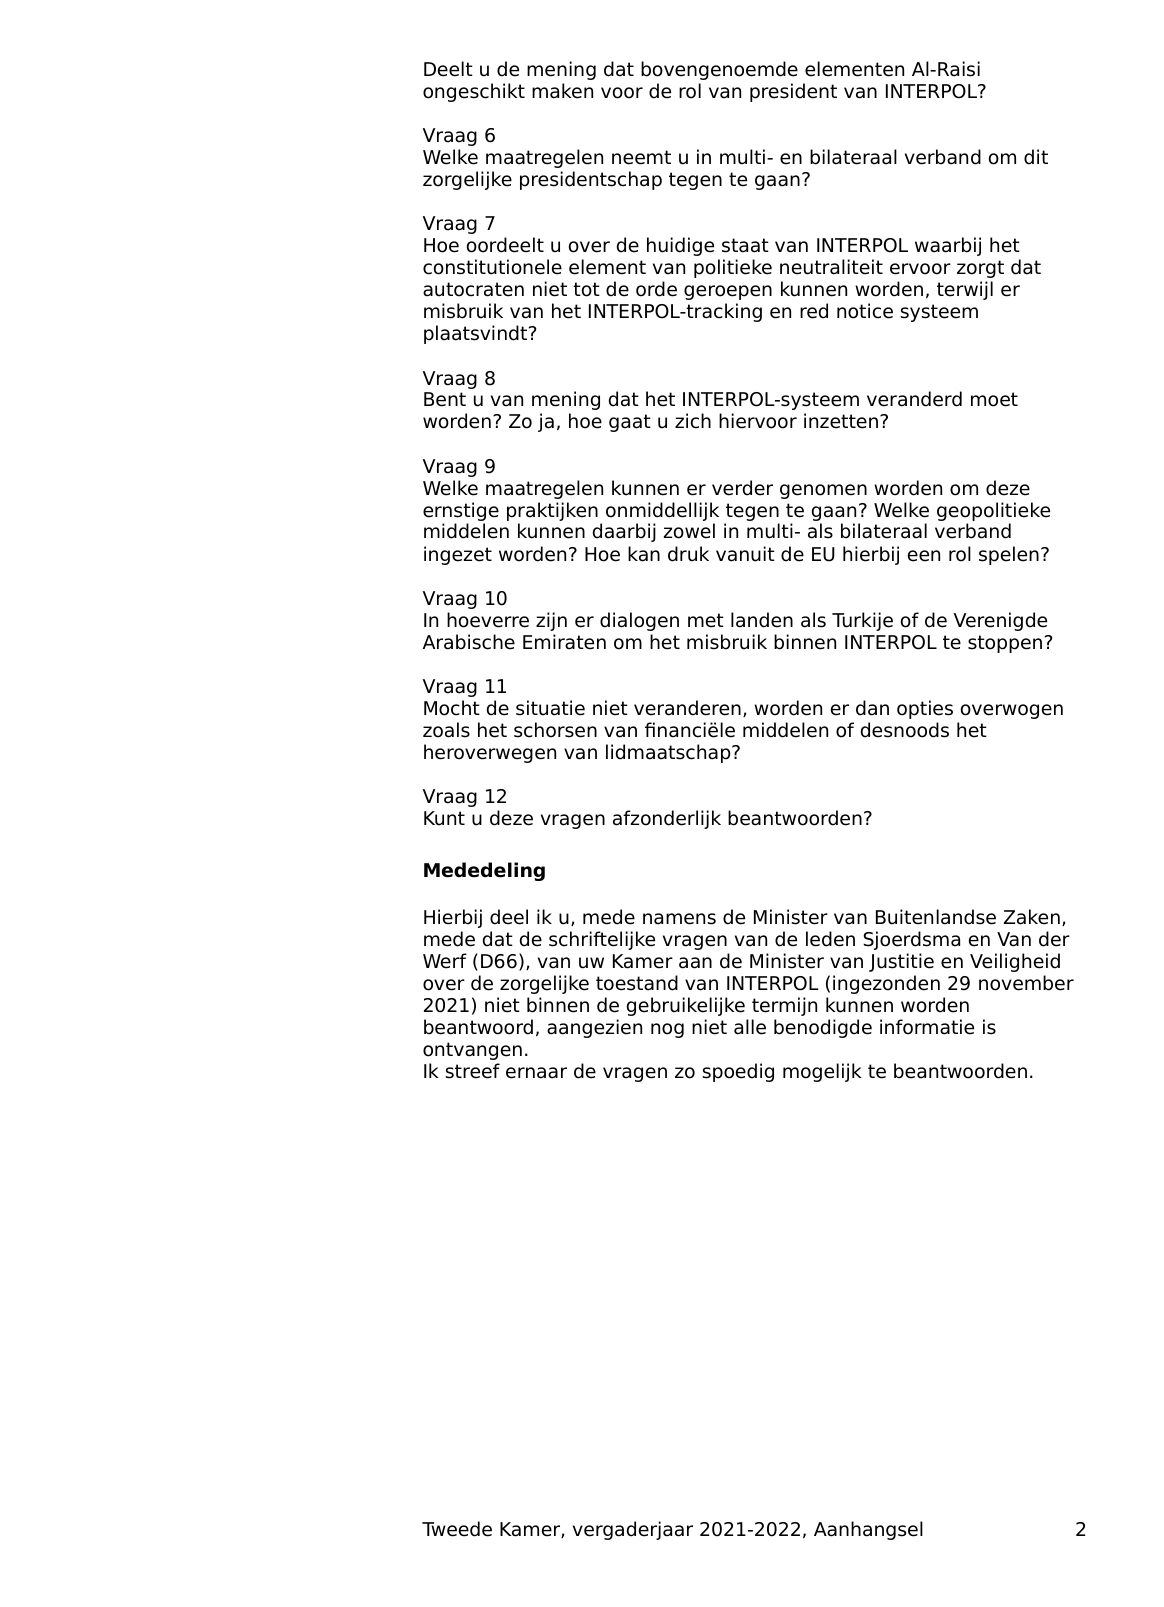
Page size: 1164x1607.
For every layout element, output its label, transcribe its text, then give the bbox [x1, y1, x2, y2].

text Bent u van mening dat het INTERPOL-systeem veranderd moet worden? Zo ja, hoe gaat u zich hiervoor inzetten? [422, 389, 1087, 433]
text Kunt u deze vragen afzonderlijk beantwoorden? [422, 808, 1087, 830]
text Hoe oordeelt u over de huidige staat van INTERPOL waarbij het constitutionele element van politieke neutraliteit ervoor zorgt dat autocraten niet tot de orde geroepen kunnen worden, terwijl er misbruik van het INTERPOL-tracking en red notice systeem plaatsvindt? [422, 235, 1087, 345]
text Vraag 7 [422, 213, 1087, 235]
text Vraag 12 [422, 786, 1087, 808]
text Vraag 6 [422, 125, 1087, 147]
text Vraag 10 [422, 588, 1087, 609]
text Deelt u de mening dat bovengenoemde elementen Al-Raisi ongeschikt maken voor de rol van president van INTERPOL? [422, 59, 1087, 103]
text Vraag 8 [422, 367, 1087, 389]
text Mocht de situatie niet veranderen, worden er dan opties overwogen zoals het schorsen van financiële middelen of desnoods het heroverwegen van lidmaatschap? [422, 698, 1087, 764]
subtitle Mededeling [422, 860, 1087, 882]
text In hoeverre zijn er dialogen met landen als Turkije of de Verenigde Arabische Emiraten om het misbruik binnen INTERPOL te stoppen? [422, 609, 1087, 653]
text Vraag 9 [422, 456, 1087, 477]
text Welke maatregelen neemt u in multi- en bilateraal verband om dit zorgelijke presidentschap tegen te gaan? [422, 147, 1087, 191]
text Hierbij deel ik u, mede namens de Minister van Buitenlandse Zaken, mede dat de schriftelijke vragen van de leden Sjoerdsma en Van der Werf (D66), van uw Kamer aan de Minister van Justitie en Veiligheid over de zorgelijke toestand van INTERPOL (ingezonden 29 november 2021) niet binnen de gebruikelijke termijn kunnen worden beantwoord, aangezien nog niet alle benodigde informatie is ontvangen. [422, 907, 1087, 1061]
text Vraag 11 [422, 676, 1087, 698]
text Ik streef ernaar de vragen zo spoedig mogelijk te beantwoorden. [422, 1061, 1087, 1083]
text Welke maatregelen kunnen er verder genomen worden om deze ernstige praktijken onmiddellijk tegen te gaan? Welke geopolitieke middelen kunnen daarbij zowel in multi- als bilateraal verband ingezet worden? Hoe kan druk vanuit de EU hierbij een rol spelen? [422, 477, 1087, 565]
